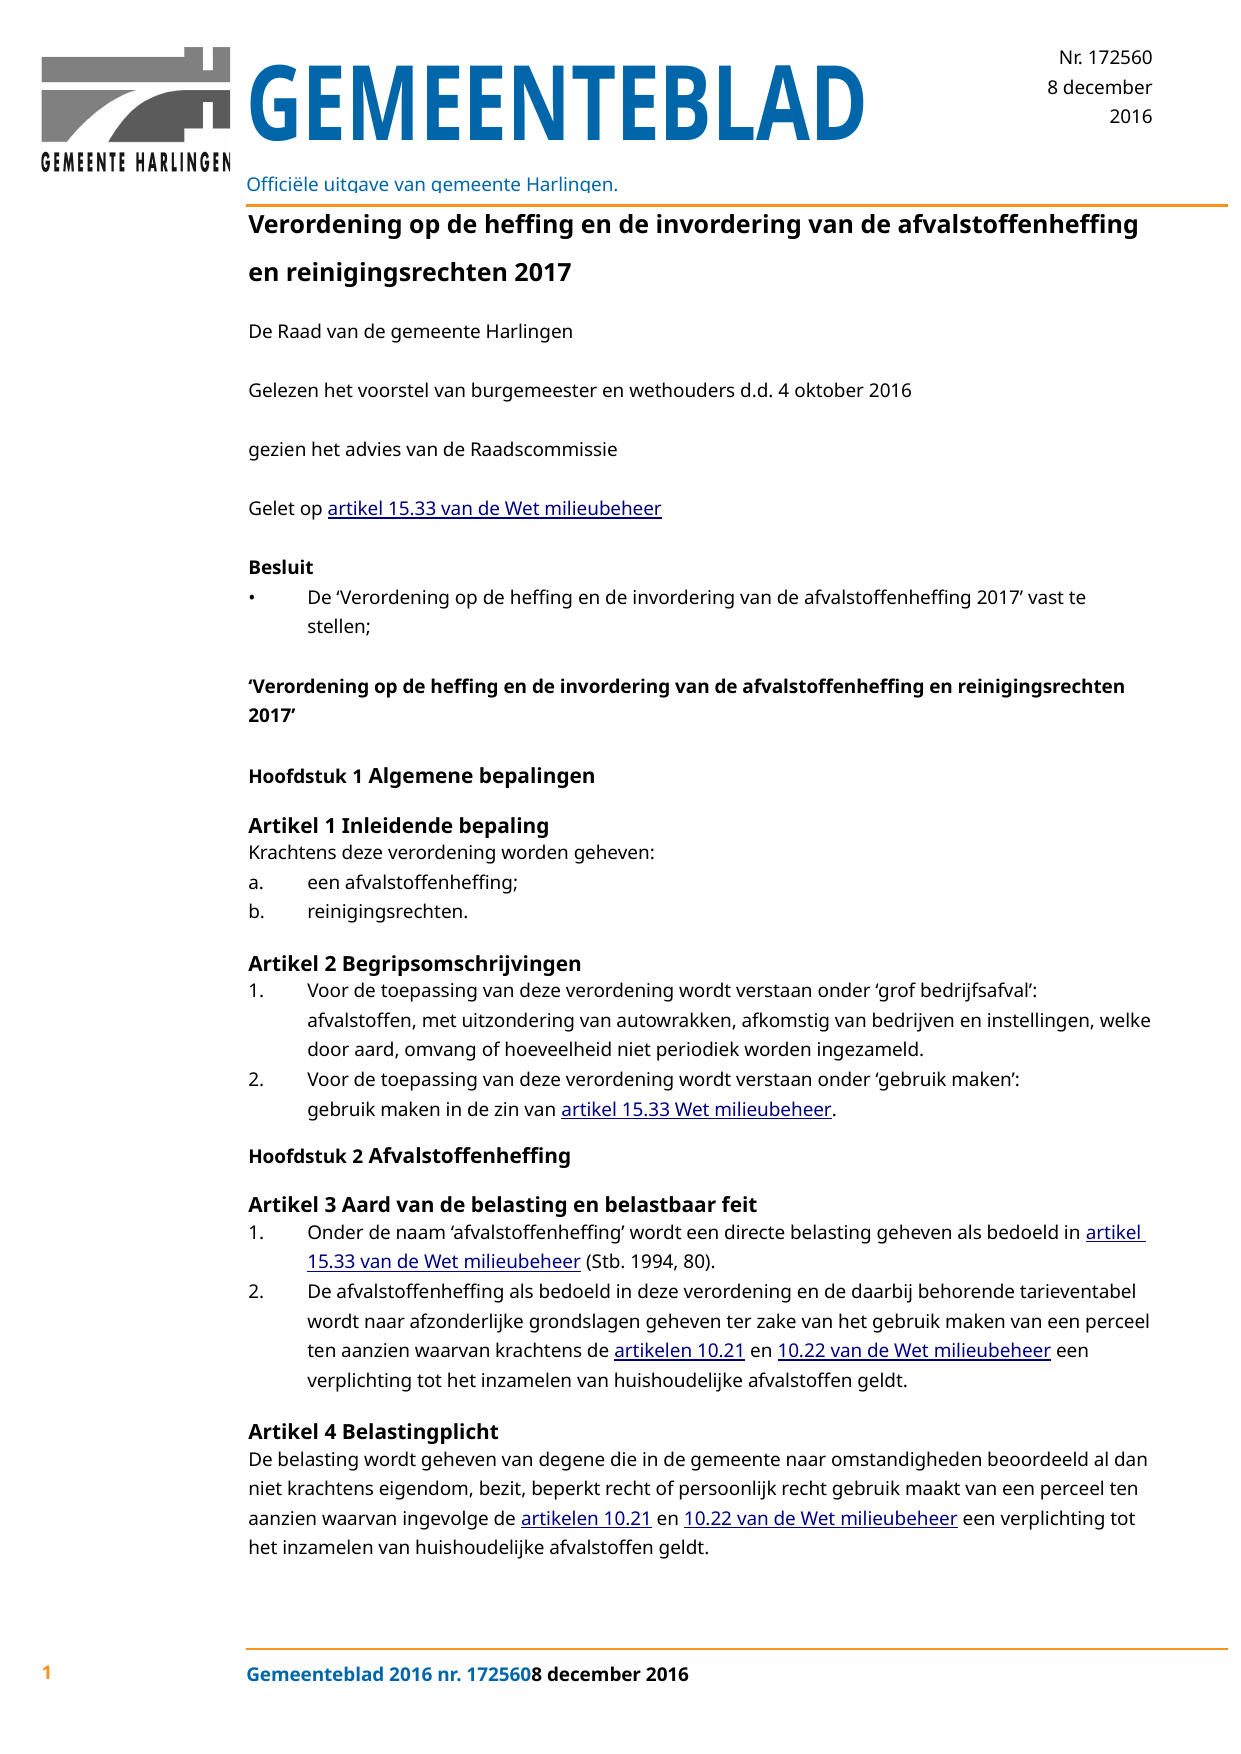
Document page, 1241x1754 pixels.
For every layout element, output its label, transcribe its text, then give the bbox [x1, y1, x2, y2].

text gezien het advies van de Raadscommissie [248, 436, 1152, 462]
text Besluit [248, 554, 1152, 580]
text De belasting wordt geheven van degene die in de gemeente naar omstandigheden beoordeeld al dan niet krachtens eigendom, bezit, beperkt recht of persoonlijk recht gebruik maakt van een perceel ten aanzien waarvan ingevolge de artikelen 10.21 en 10.22 van de Wet milieubeheer een verplichting tot het inzamelen van huishoudelijke afvalstoffen geldt. [248, 1446, 1152, 1560]
list Voor de toepassing van deze verordening wordt verstaan onder ‘grof bedrijfsafval’: afvalstoffen, met uitzondering van autowrakken, afkomstig van bedrijven en instellingen, welke door aard, omvang of hoeveelheid niet periodiek worden ingezameld. [248, 977, 1152, 1062]
text Gelet op artikel 15.33 van de Wet milieubeheer [248, 495, 1152, 521]
text Artikel 4 Belastingplicht [248, 1417, 1152, 1446]
text Hoofdstuk 1 Algemene bepalingen [248, 762, 1152, 790]
list een afvalstoffenheffing; [248, 869, 1152, 895]
text ‘Verordening op de heffing en de invordering van de afvalstoffenheffing en reinigingsrechten 2017’ [248, 673, 1152, 728]
list reinigingsrechten. [248, 898, 1152, 924]
list gebruik maken in de zin van artikel 15.33 Wet milieubeheer. [248, 1096, 1152, 1121]
text Verordening op de heffing en de invordering van de afvalstoffenheffing en reinigingsrechten 2017 [248, 207, 1152, 288]
text Artikel 1 Inleidende bepaling [248, 811, 1152, 839]
list Onder de naam ‘afvalstoffenheffing’ wordt een directe belasting geheven als bedoeld in artikel 15.33 van de Wet milieubeheer (Stb. 1994, 80). [248, 1219, 1152, 1274]
text Artikel 3 Aard van de belasting en belastbaar feit [248, 1191, 1152, 1219]
list Voor de toepassing van deze verordening wordt verstaan onder ‘gebruik maken’: [248, 1066, 1152, 1092]
list De afvalstoffenheffing als bedoeld in deze verordening en de daarbij behorende tarieventabel wordt naar afzonderlijke grondslagen geheven ter zake van het gebruik maken van een perceel ten aanzien waarvan krachtens de artikelen 10.21 en 10.22 van de Wet milieubeheer een verplichting tot het inzamelen van huishoudelijke afvalstoffen geldt. [248, 1278, 1152, 1393]
text Gelezen het voorstel van burgemeester en wethouders d.d. 4 oktober 2016 [248, 377, 1152, 403]
text Hoofdstuk 2 Afvalstoffenheffing [248, 1141, 1152, 1170]
picture [41, 47, 231, 172]
list De ‘Verordening op de heffing en de invordering van de afvalstoffenheffing 2017’ vast te stellen; [248, 584, 1152, 639]
text De Raad van de gemeente Harlingen [248, 318, 1152, 344]
text Krachtens deze verordening worden geheven: [248, 839, 1152, 865]
text Artikel 2 Begripsomschrijvingen [248, 949, 1152, 977]
